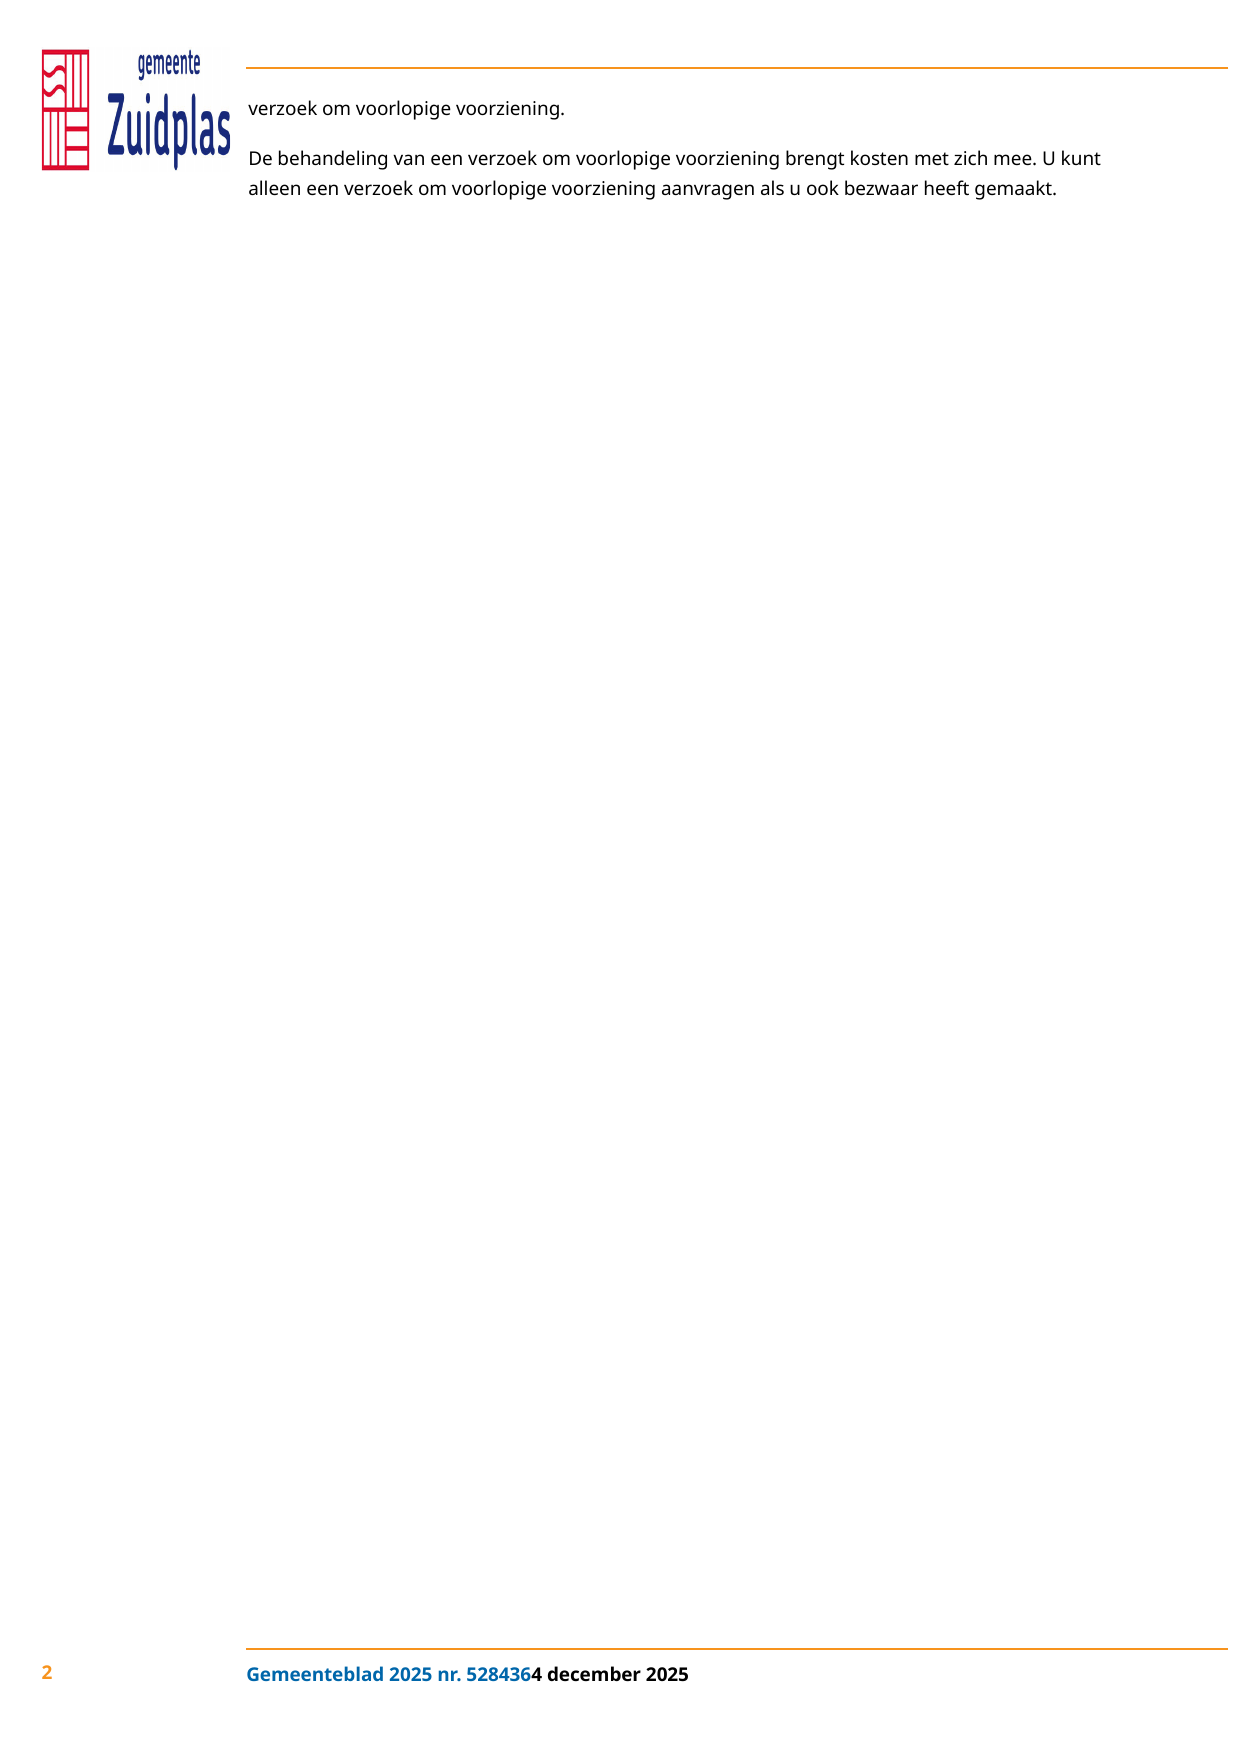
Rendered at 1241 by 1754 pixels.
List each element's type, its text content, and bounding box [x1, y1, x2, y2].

text De behandeling van een verzoek om voorlopige voorziening brengt kosten met zich mee. U kunt alleen een verzoek om voorlopige voorziening aanvragen als u ook bezwaar heeft gemaakt. [248, 145, 1152, 201]
picture [41, 47, 231, 172]
text verzoek om voorlopige voorziening. [248, 95, 1152, 121]
